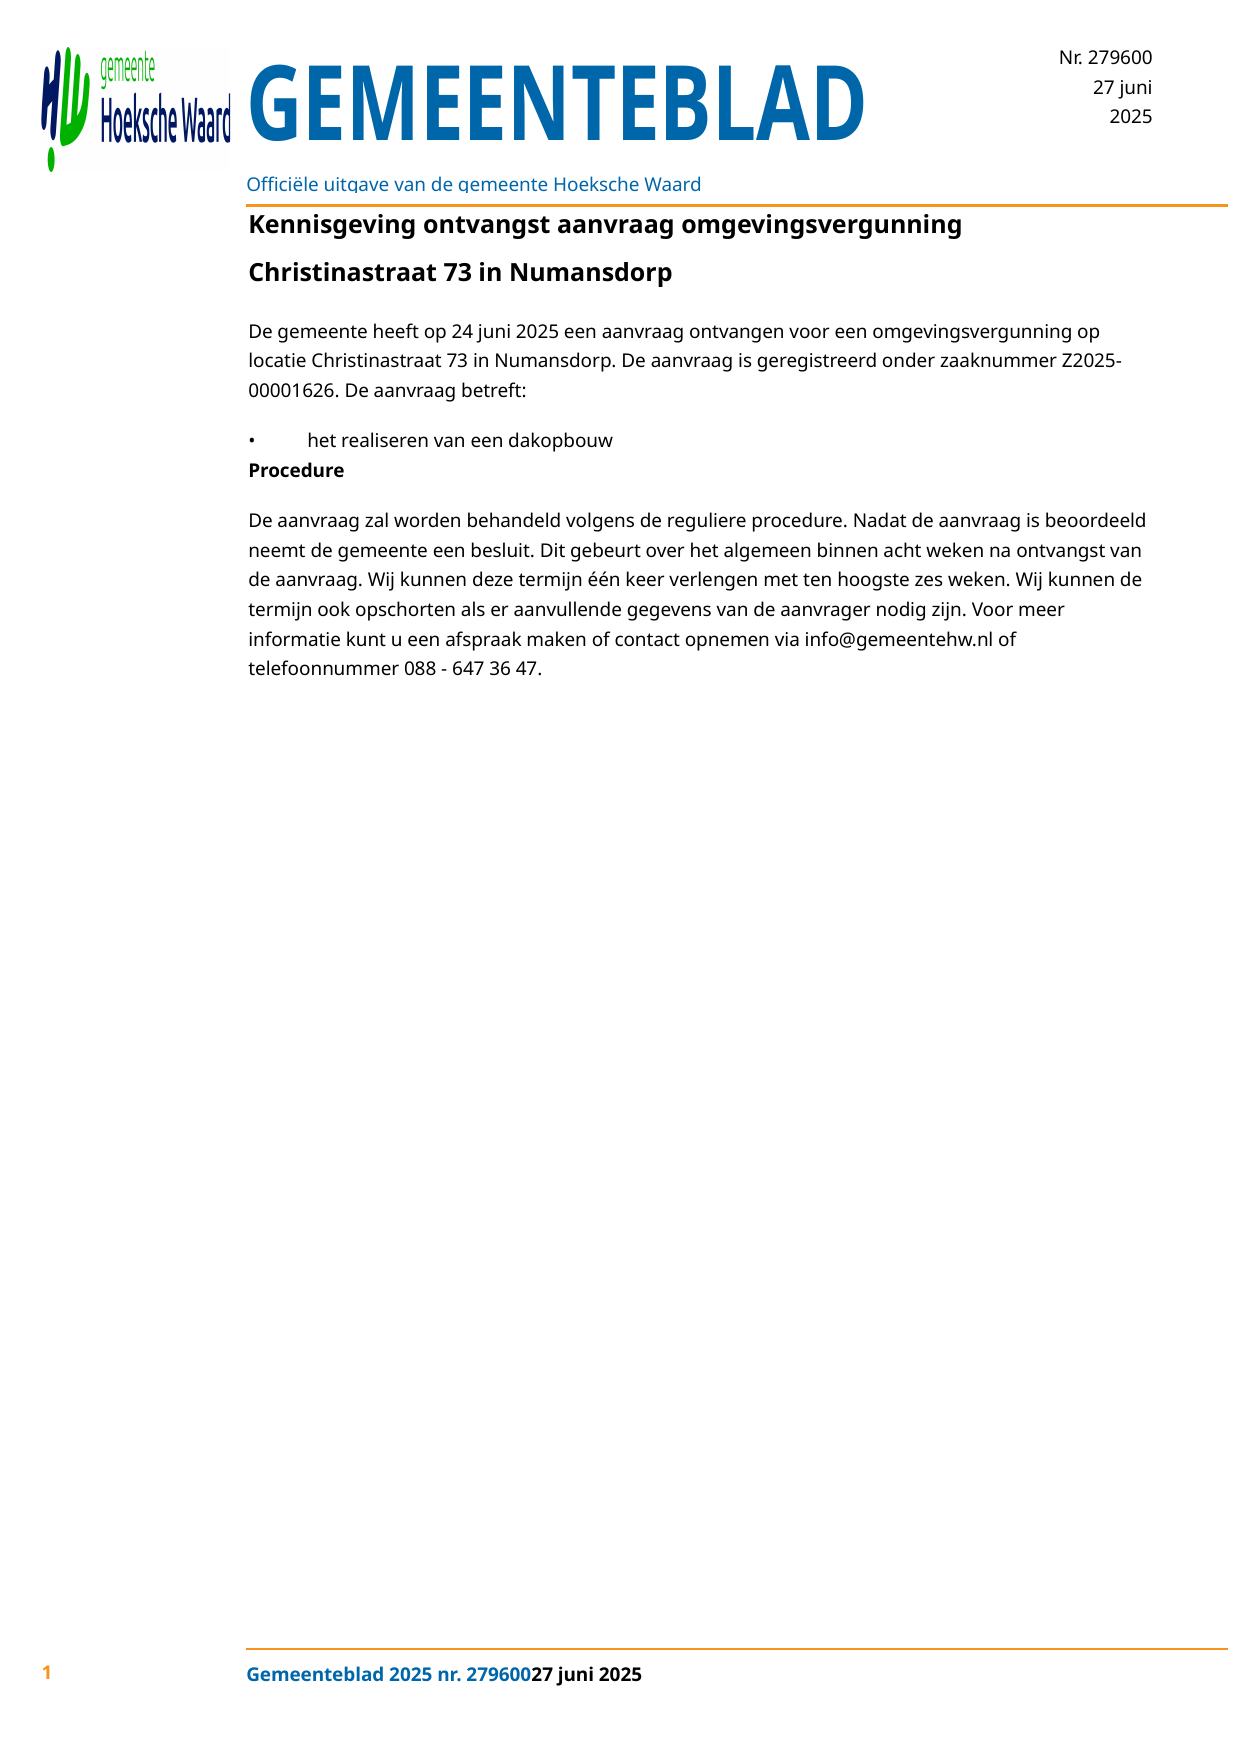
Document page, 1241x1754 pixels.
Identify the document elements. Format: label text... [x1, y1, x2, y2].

text Kennisgeving ontvangst aanvraag omgevingsvergunning Christinastraat 73 in Numansdorp [248, 207, 1152, 288]
text De gemeente heeft op 24 juni 2025 een aanvraag ontvangen voor een omgevingsvergunning op locatie Christinastraat 73 in Numansdorp. De aanvraag is geregistreerd onder zaaknummer Z2025-00001626. De aanvraag betreft: [248, 318, 1152, 403]
text Procedure [248, 457, 1152, 483]
text De aanvraag zal worden behandeld volgens de reguliere procedure. Nadat de aanvraag is beoordeeld neemt de gemeente een besluit. Dit gebeurt over het algemeen binnen acht weken na ontvangst van de aanvraag. Wij kunnen deze termijn één keer verlengen met ten hoogste zes weken. Wij kunnen de termijn ook opschorten als er aanvullende gegevens van de aanvrager nodig zijn. Voor meer informatie kunt u een afspraak maken of contact opnemen via info@gemeentehw.nl of telefoonnummer 088 - 647 36 47. [248, 507, 1152, 681]
picture [41, 47, 231, 172]
list het realiseren van een dakopbouw [248, 427, 1152, 453]
